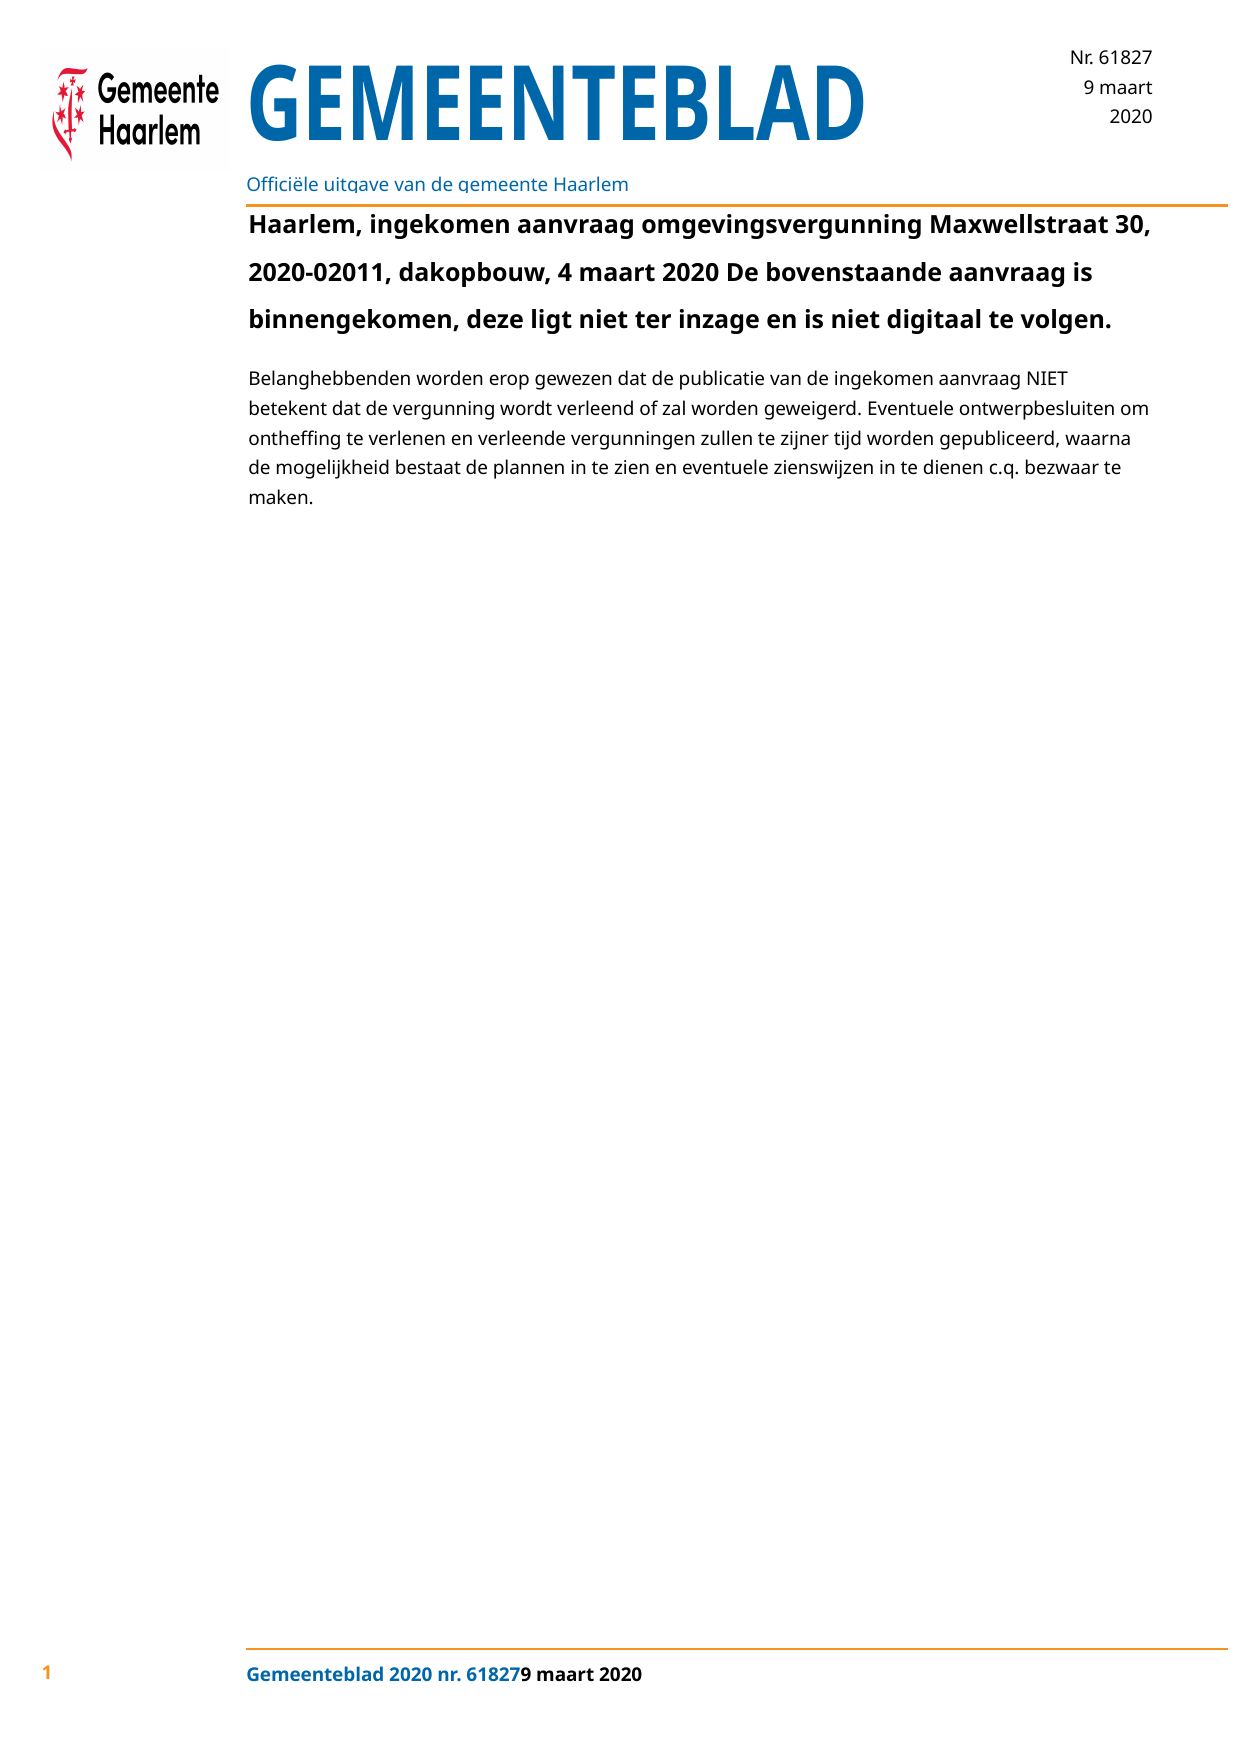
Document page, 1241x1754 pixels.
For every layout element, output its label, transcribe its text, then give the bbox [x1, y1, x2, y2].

picture [41, 47, 231, 172]
text Belanghebbenden worden erop gewezen dat de publicatie van de ingekomen aanvraag NIET betekent dat de vergunning wordt verleend of zal worden geweigerd. Eventuele ontwerpbesluiten om ontheffing te verlenen en verleende vergunningen zullen te zijner tijd worden gepubliceerd, waarna de mogelijkheid bestaat de plannen in te zien en eventuele zienswijzen in te dienen c.q. bezwaar te maken. [248, 366, 1152, 509]
text Haarlem, ingekomen aanvraag omgevingsvergunning Maxwellstraat 30, 2020-02011, dakopbouw, 4 maart 2020 De bovenstaande aanvraag is binnengekomen, deze ligt niet ter inzage en is niet digitaal te volgen. [248, 207, 1152, 336]
